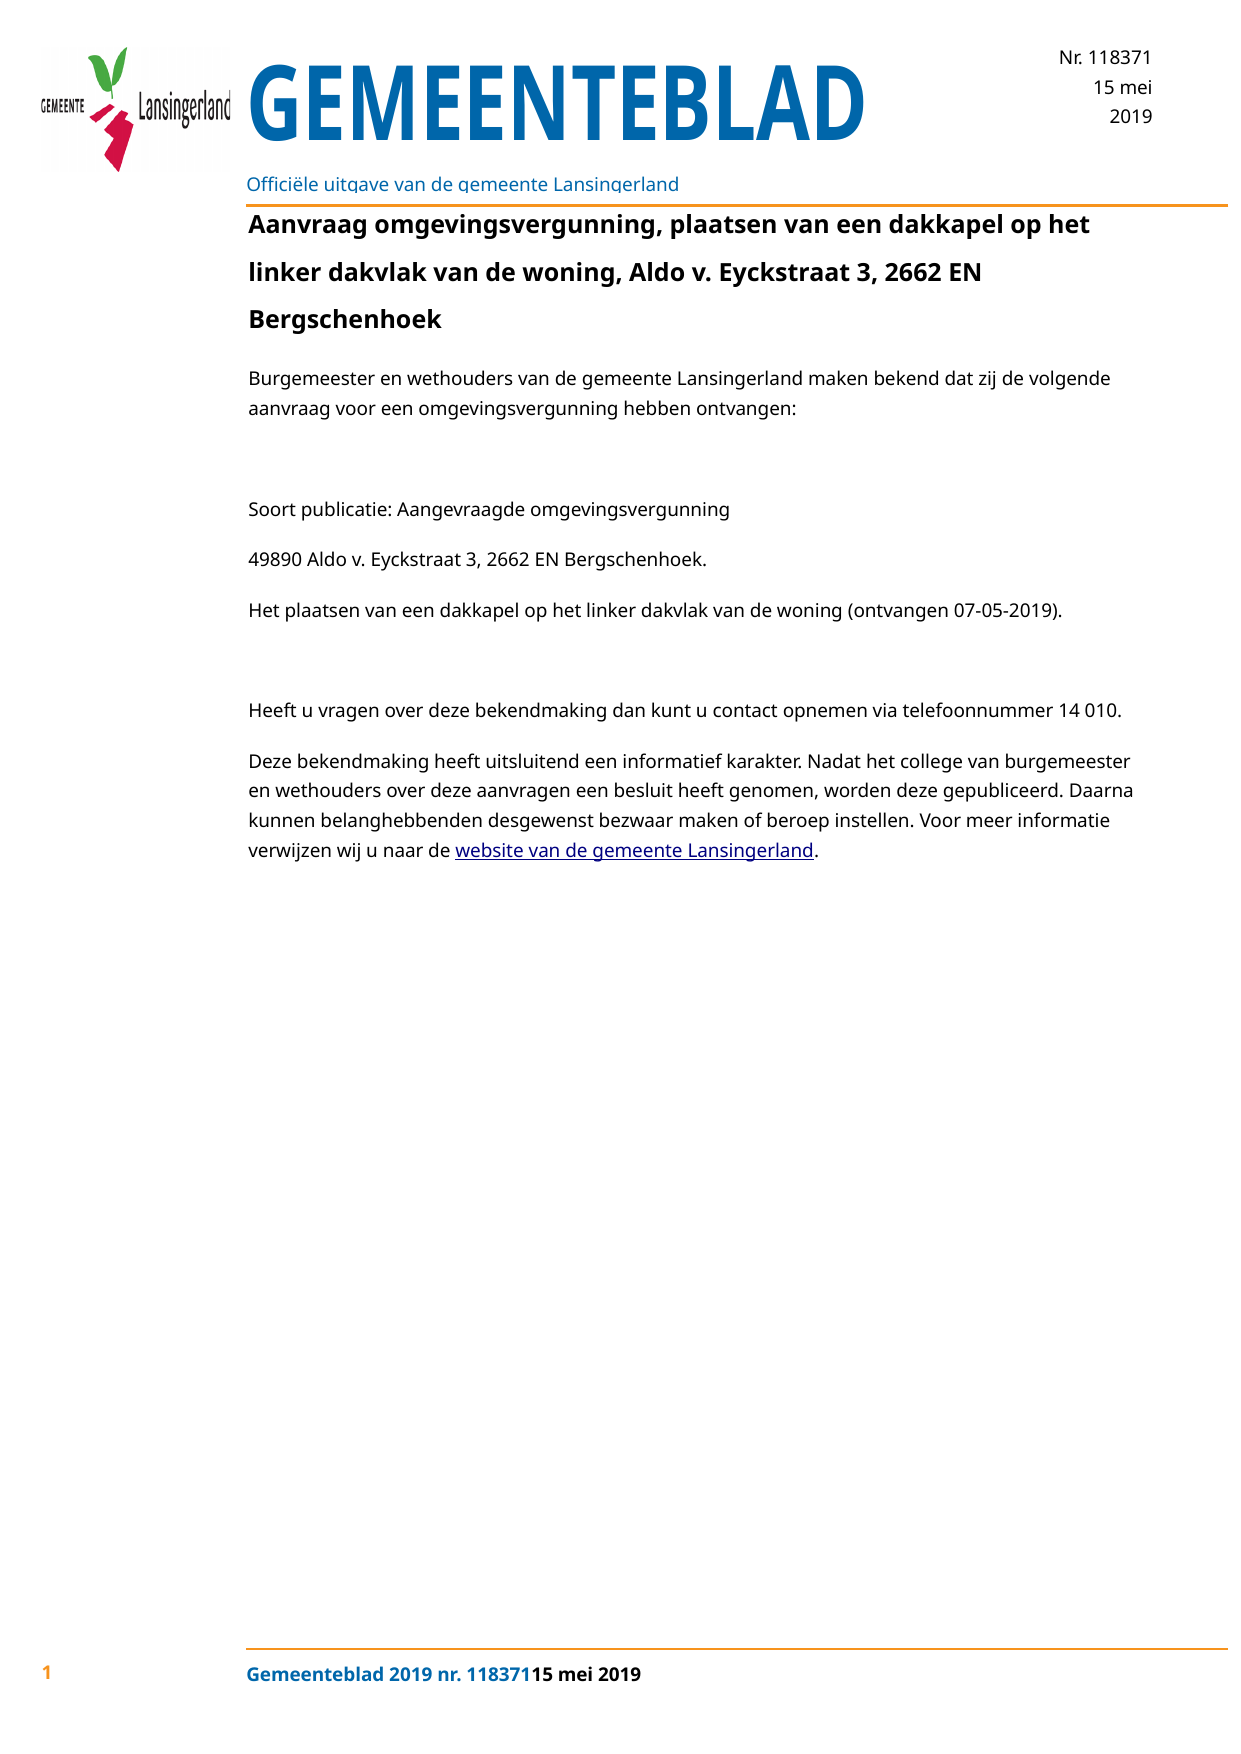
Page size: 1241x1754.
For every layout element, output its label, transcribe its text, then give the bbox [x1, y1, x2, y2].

picture [41, 47, 231, 172]
text Deze bekendmaking heeft uitsluitend een informatief karakter. Nadat het college van burgemeester en wethouders over deze aanvragen een besluit heeft genomen, worden deze gepubliceerd. Daarna kunnen belanghebbenden desgewenst bezwaar maken of beroep instellen. Voor meer informatie verwijzen wij u naar de website van de gemeente Lansingerland. [248, 748, 1152, 862]
text Burgemeester en wethouders van de gemeente Lansingerland maken bekend dat zij de volgende aanvraag voor een omgevingsvergunning hebben ontvangen: [248, 366, 1152, 421]
text Aanvraag omgevingsvergunning, plaatsen van een dakkapel op het linker dakvlak van de woning, Aldo v. Eyckstraat 3, 2662 EN Bergschenhoek [248, 207, 1152, 336]
text Soort publicatie: Aangevraagde omgevingsvergunning [248, 496, 1152, 522]
text Heeft u vragen over deze bekendmaking dan kunt u contact opnemen via telefoonnummer 14 010. [248, 698, 1152, 723]
text Het plaatsen van een dakkapel op het linker dakvlak van de woning (ontvangen 07-05-2019). [248, 597, 1152, 622]
text 49890 Aldo v. Eyckstraat 3, 2662 EN Bergschenhoek. [248, 546, 1152, 572]
